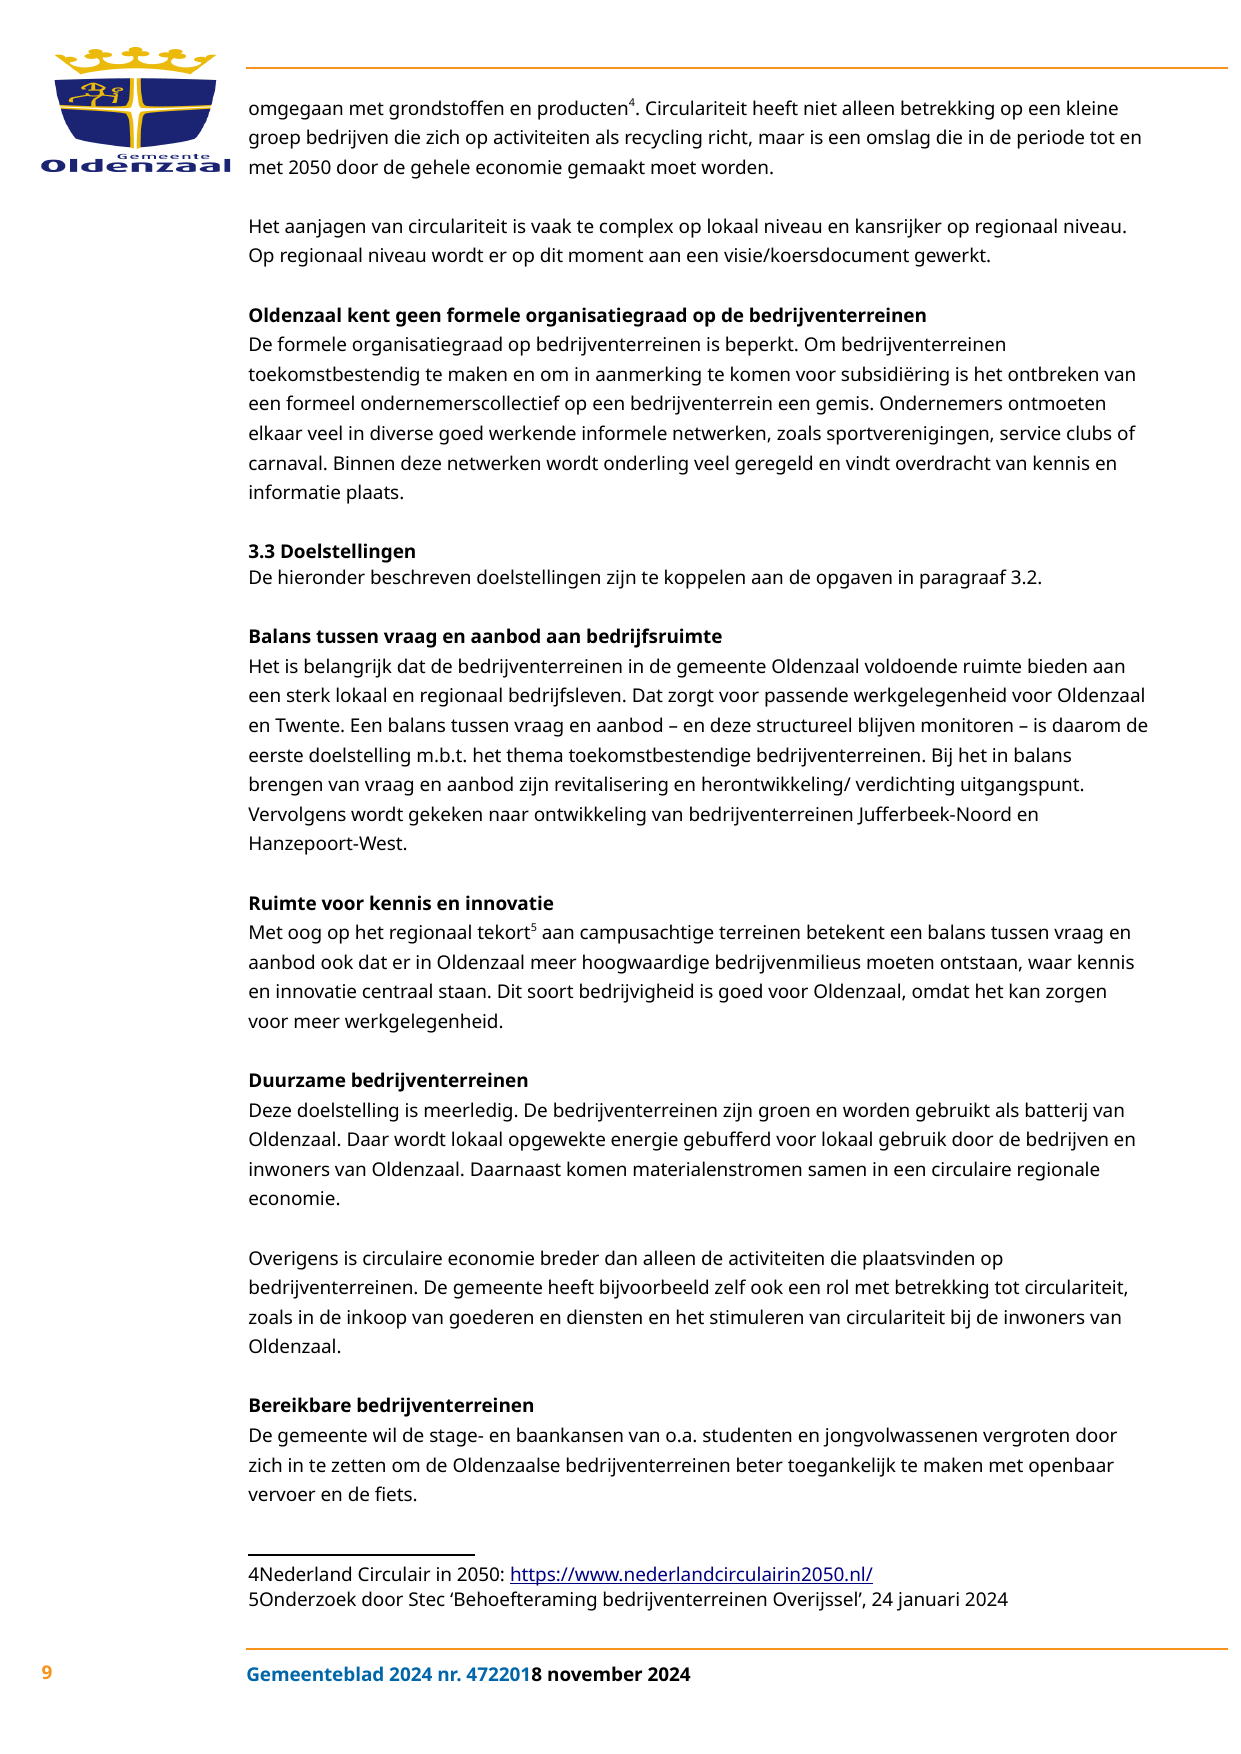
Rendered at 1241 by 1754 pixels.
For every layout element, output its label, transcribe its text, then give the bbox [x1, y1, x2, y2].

text Het is belangrijk dat de bedrijventerreinen in de gemeente Oldenzaal voldoende ruimte bieden aan een sterk lokaal en regionaal bedrijfsleven. Dat zorgt voor passende werkgelegenheid voor Oldenzaal en Twente. Een balans tussen vraag en aanbod – en deze structureel blijven monitoren – is daarom de eerste doelstelling m.b.t. het thema toekomstbestendige bedrijventerreinen. Bij het in balans brengen van vraag en aanbod zijn revitalisering en herontwikkeling/ verdichting uitgangspunt. Vervolgens wordt gekeken naar ontwikkeling van bedrijventerreinen Jufferbeek-Noord en Hanzepoort-West. [248, 653, 1152, 856]
text Deze doelstelling is meerledig. De bedrijventerreinen zijn groen en worden gebruikt als batterij van Oldenzaal. Daar wordt lokaal opgewekte energie gebufferd voor lokaal gebruik door de bedrijven en inwoners van Oldenzaal. Daarnaast komen materialenstromen samen in een circulaire regionale economie. [248, 1097, 1152, 1211]
text Overigens is circulaire economie breder dan alleen de activiteiten die plaatsvinden op bedrijventerreinen. De gemeente heeft bijvoorbeeld zelf ook een rol met betrekking tot circulariteit, zoals in de inkoop van goederen en diensten en het stimuleren van circulariteit bij de inwoners van Oldenzaal. [248, 1245, 1152, 1359]
text Duurzame bedrijventerreinen [248, 1067, 1152, 1093]
text De hieronder beschreven doelstellingen zijn te koppelen aan de opgaven in paragraaf 3.2. [248, 564, 1152, 590]
text De gemeente wil de stage- en baankansen van o.a. studenten en jongvolwassenen vergroten door zich in te zetten om de Oldenzaalse bedrijventerreinen beter toegankelijk te maken met openbaar vervoer en de fiets. [248, 1422, 1152, 1507]
text Onderzoek door Stec ‘Behoefteraming bedrijventerreinen Overijssel’, 24 januari 2024 [248, 1586, 1152, 1612]
text omgegaan met grondstoffen en producten. Circulariteit heeft niet alleen betrekking op een kleine groep bedrijven die zich op activiteiten als recycling richt, maar is een omslag die in de periode tot en met 2050 door de gehele economie gemaakt moet worden. [248, 95, 1152, 180]
text Het aanjagen van circulariteit is vaak te complex op lokaal niveau en kansrijker op regionaal niveau. Op regionaal niveau wordt er op dit moment aan een visie/koersdocument gewerkt. [248, 213, 1152, 268]
text 3.3 Doelstellingen [248, 538, 1152, 564]
text Bereikbare bedrijventerreinen [248, 1393, 1152, 1418]
text Nederland Circulair in 2050: https://www.nederlandcirculairin2050.nl/ [248, 1561, 1152, 1586]
picture [41, 47, 231, 172]
text De formele organisatiegraad op bedrijventerreinen is beperkt. Om bedrijventerreinen toekomstbestendig te maken en om in aanmerking te komen voor subsidiëring is het ontbreken van een formeel ondernemerscollectief op een bedrijventerrein een gemis. Ondernemers ontmoeten elkaar veel in diverse goed werkende informele netwerken, zoals sportverenigingen, service clubs of carnaval. Binnen deze netwerken wordt onderling veel geregeld en vindt overdracht van kennis en informatie plaats. [248, 331, 1152, 505]
text Met oog op het regionaal tekort aan campusachtige terreinen betekent een balans tussen vraag en aanbod ook dat er in Oldenzaal meer hoogwaardige bedrijvenmilieus moeten ontstaan, waar kennis en innovatie centraal staan. Dit soort bedrijvigheid is goed voor Oldenzaal, omdat het kan zorgen voor meer werkgelegenheid. [248, 919, 1152, 1034]
text Oldenzaal kent geen formele organisatiegraad op de bedrijventerreinen [248, 302, 1152, 328]
text Ruimte voor kennis en innovatie [248, 890, 1152, 915]
text Balans tussen vraag en aanbod aan bedrijfsruimte [248, 623, 1152, 649]
